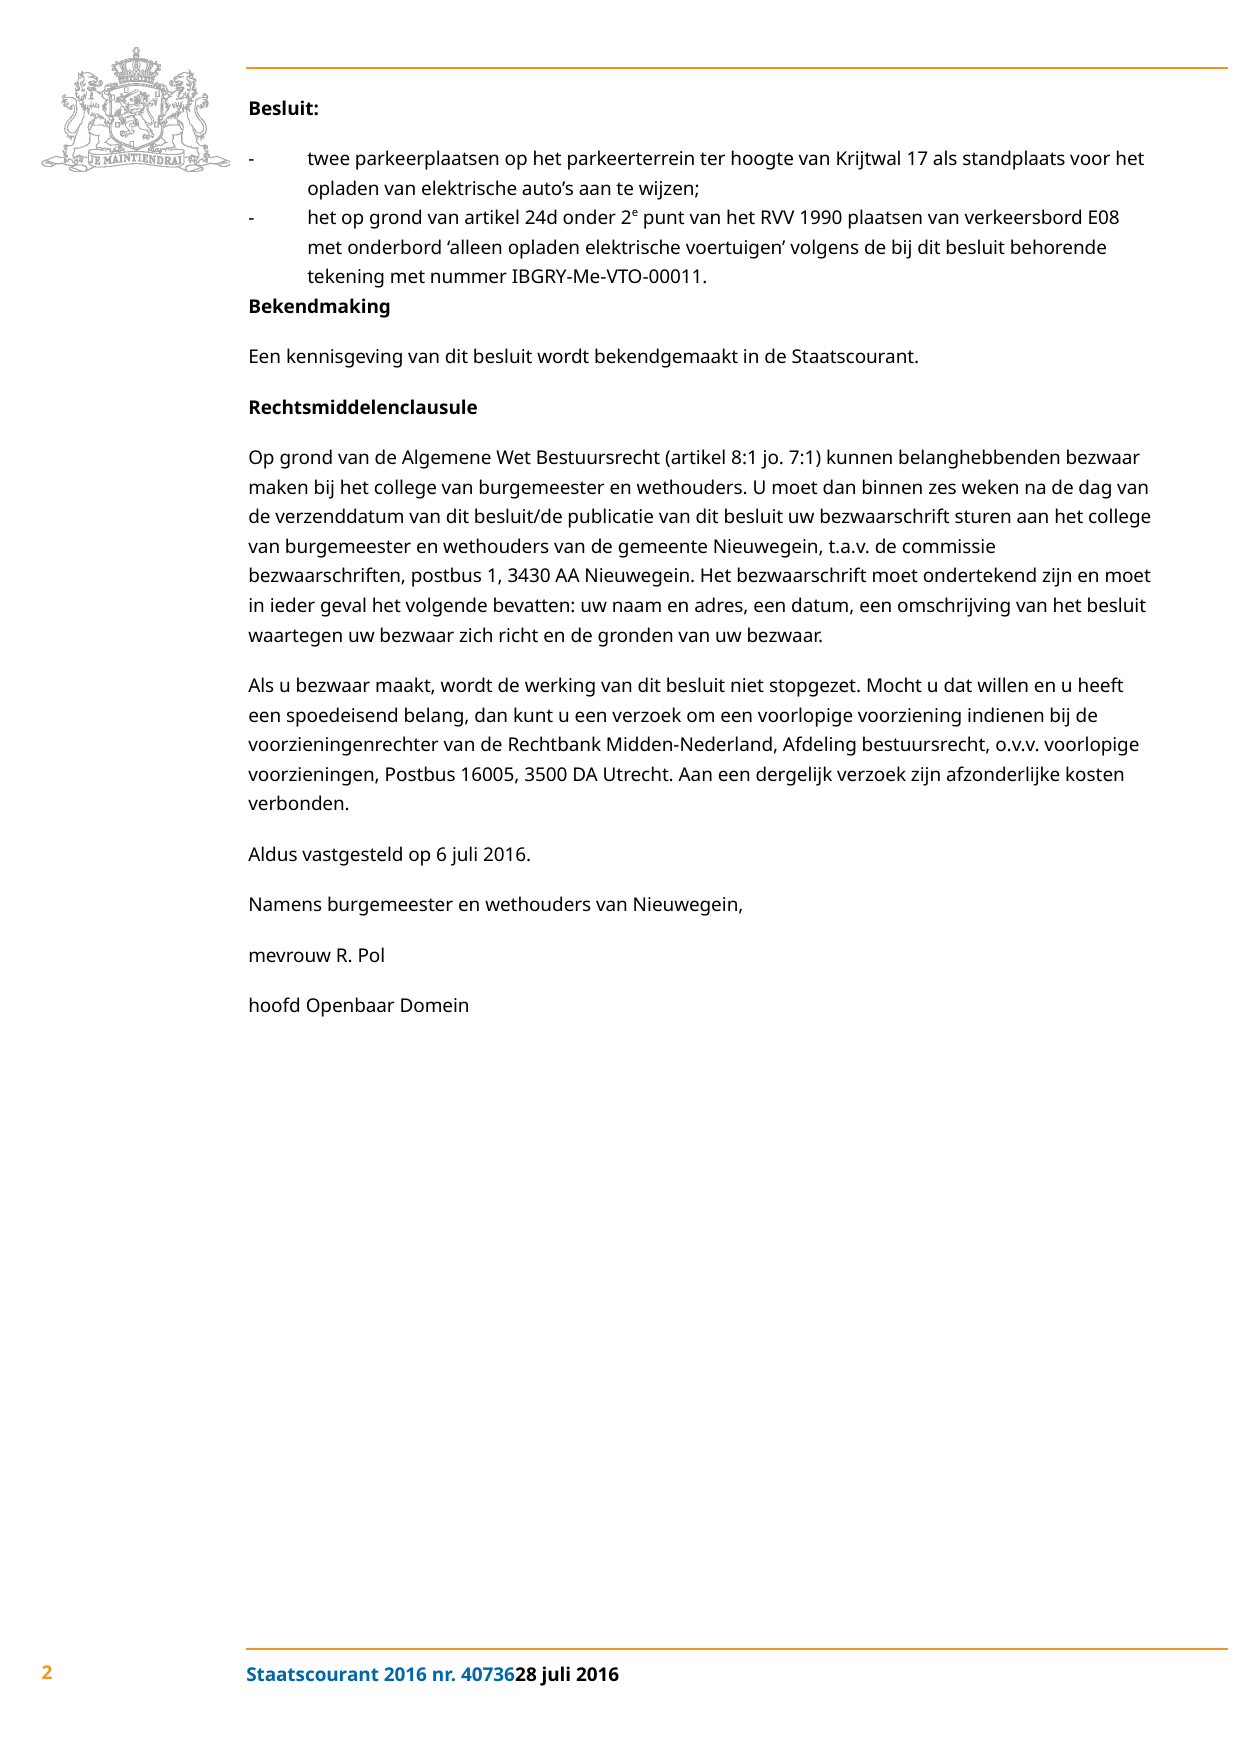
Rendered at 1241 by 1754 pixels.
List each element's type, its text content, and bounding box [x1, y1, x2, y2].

text Een kennisgeving van dit besluit wordt bekendgemaakt in de Staatscourant. [248, 343, 1152, 369]
text Namens burgemeester en wethouders van Nieuwegein, [248, 891, 1152, 917]
picture [41, 47, 231, 172]
text hoofd Openbaar Domein [248, 992, 1152, 1018]
text Rechtsmiddelenclausule [248, 394, 1152, 420]
text Op grond van de Algemene Wet Bestuursrecht (artikel 8:1 jo. 7:1) kunnen belanghebbenden bezwaar maken bij het college van burgemeester en wethouders. U moet dan binnen zes weken na de dag van de verzenddatum van dit besluit/de publicatie van dit besluit uw bezwaarschrift sturen aan het college van burgemeester en wethouders van de gemeente Nieuwegein, t.a.v. de commissie bezwaarschriften, postbus 1, 3430 AA Nieuwegein. Het bezwaarschrift moet ondertekend zijn en moet in ieder geval het volgende bevatten: uw naam en adres, een datum, een omschrijving van het besluit waartegen uw bezwaar zich richt en de gronden van uw bezwaar. [248, 444, 1152, 648]
list het op grond van artikel 24d onder 2e punt van het RVV 1990 plaatsen van verkeersbord E08 met onderbord ‘alleen opladen elektrische voertuigen’ volgens de bij dit besluit behorende tekening met nummer IBGRY-Me-VTO-00011. [248, 204, 1152, 289]
text Als u bezwaar maakt, wordt de werking van dit besluit niet stopgezet. Mocht u dat willen en u heeft een spoedeisend belang, dan kunt u een verzoek om een voorlopige voorziening indienen bij de voorzieningenrechter van de Rechtbank Midden-Nederland, Afdeling bestuursrecht, o.v.v. voorlopige voorzieningen, Postbus 16005, 3500 DA Utrecht. Aan een dergelijk verzoek zijn afzonderlijke kosten verbonden. [248, 672, 1152, 816]
text Bekendmaking [248, 293, 1152, 319]
list twee parkeerplaatsen op het parkeerterrein ter hoogte van Krijtwal 17 als standplaats voor het opladen van elektrische auto’s aan te wijzen; [248, 145, 1152, 201]
text Besluit: [248, 95, 1152, 121]
text mevrouw R. Pol [248, 942, 1152, 968]
text Aldus vastgesteld op 6 juli 2016. [248, 841, 1152, 867]
